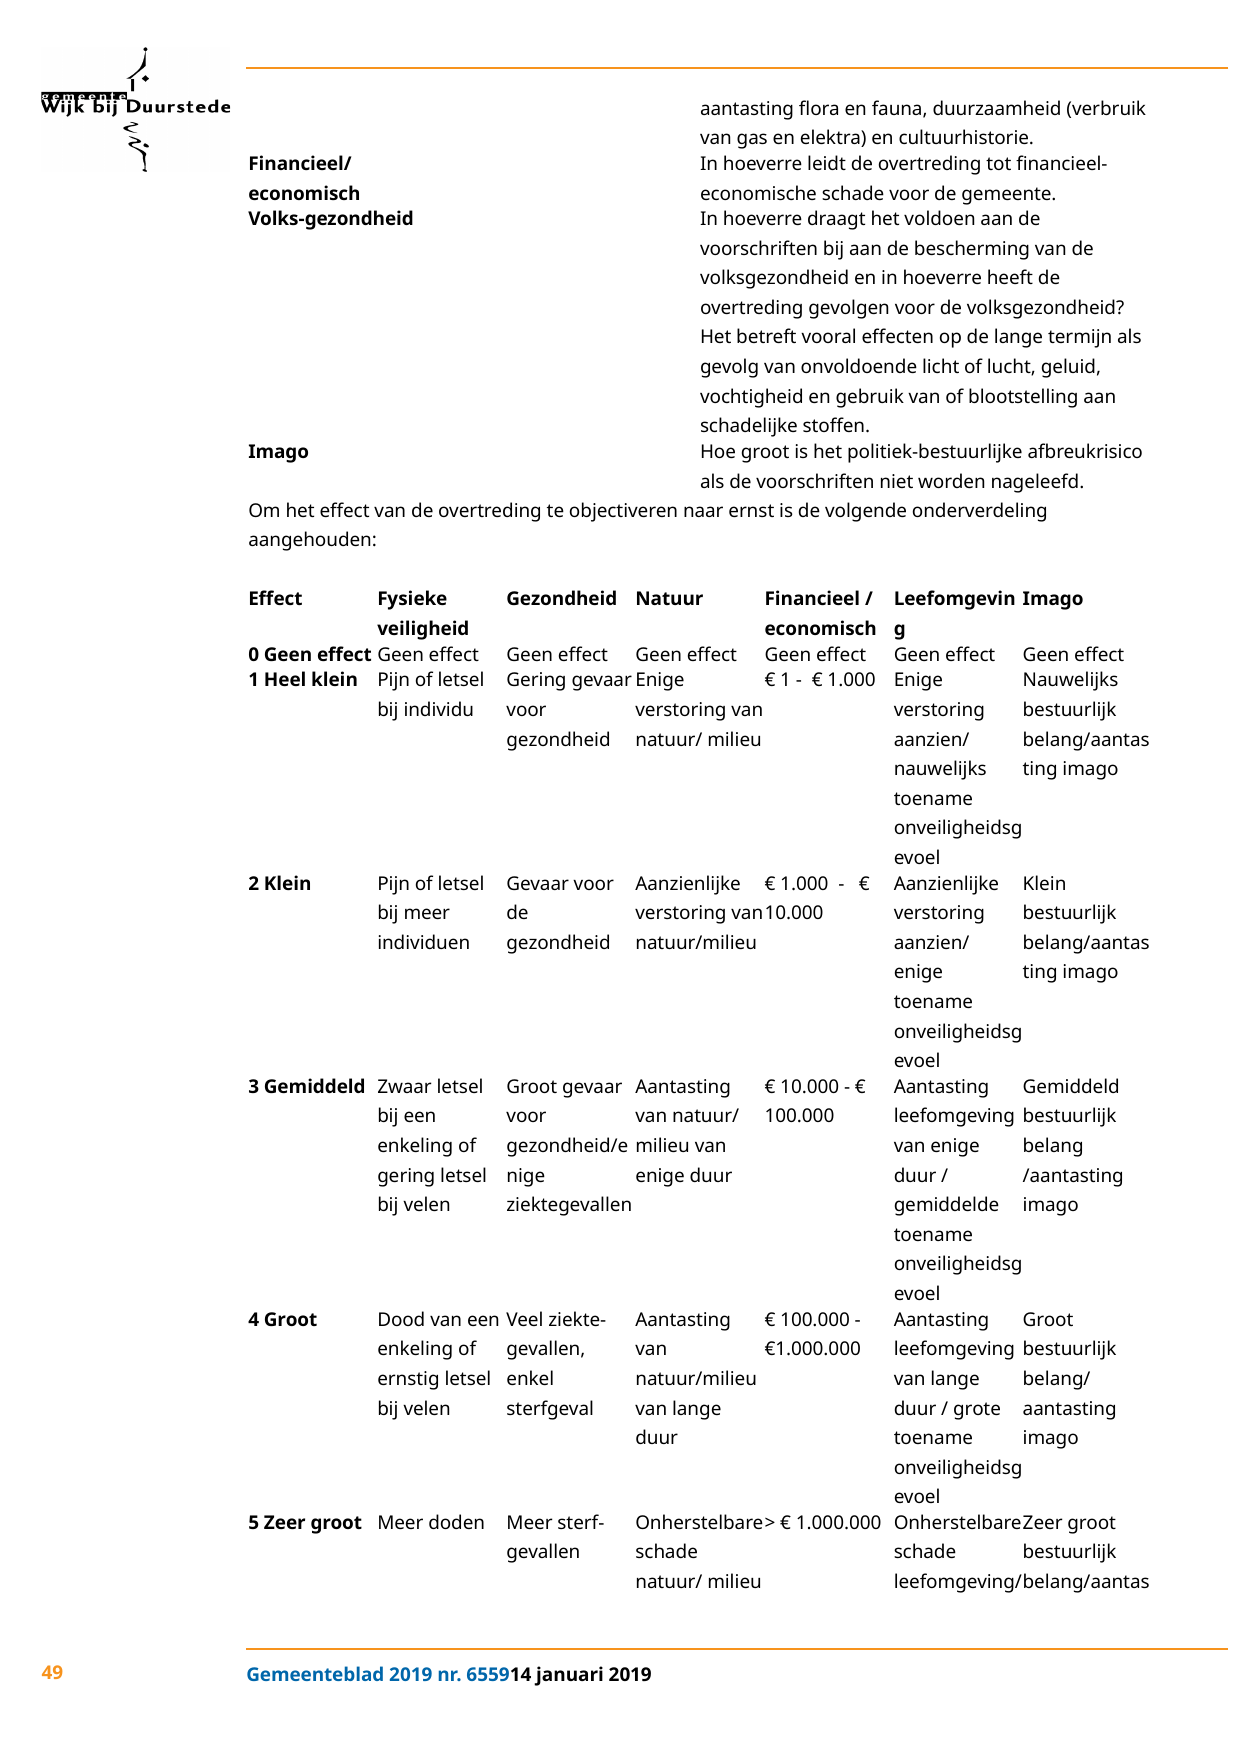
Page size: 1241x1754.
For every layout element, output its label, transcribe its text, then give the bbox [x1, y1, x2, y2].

table_cell Zwaar letsel bij een enkeling of gering letsel bij velen [377, 1073, 506, 1306]
table_cell Geen effect [1023, 641, 1152, 667]
table_cell Aanzienlijke verstoring aanzien/ enige toename onveiligheidsgevoel [894, 870, 1022, 1073]
table_cell € 1.000 - € 10.000 [764, 870, 893, 1073]
table_cell Aantasting leefomgeving van enige duur / gemiddelde toename onveiligheidsgevoel [894, 1073, 1022, 1306]
table_header Effect [248, 586, 377, 641]
table_header Leefomgeving [894, 586, 1022, 641]
table_cell Pijn of letsel bij meer individuen [377, 870, 506, 1073]
table_cell Dood van een enkeling of ernstig letsel bij velen [377, 1306, 506, 1509]
table_header Financieel / economisch [764, 586, 893, 641]
table_cell Geen effect [764, 641, 893, 667]
table_cell Financieel/ economisch [248, 150, 700, 205]
table_cell Zeer groot bestuurlijk belang/aantas [1023, 1509, 1152, 1594]
table_cell Klein bestuurlijk belang/aantasting imago [1023, 870, 1152, 1073]
table_cell Veel ziekte-gevallen, enkel sterfgeval [506, 1306, 635, 1509]
table_cell 1 Heel klein [248, 667, 377, 870]
table_cell Onherstelbare schade natuur/ milieu [635, 1509, 764, 1594]
table_cell Aantasting van natuur/ milieu van enige duur [635, 1073, 764, 1306]
table_cell Gering gevaar voor gezondheid [506, 667, 635, 870]
table_cell 5 Zeer groot [248, 1509, 377, 1594]
table_cell Geen effect [635, 641, 764, 667]
table_cell € 10.000 - € 100.000 [764, 1073, 893, 1306]
table_cell Enige verstoring van natuur/ milieu [635, 667, 764, 870]
table_cell Geen effect [377, 641, 506, 667]
table_cell Groot gevaar voor gezondheid/enige ziektegevallen [506, 1073, 635, 1306]
table_cell Gemiddeld bestuurlijk belang /aantasting imago [1023, 1073, 1152, 1306]
picture [41, 47, 231, 172]
table_header Natuur [635, 586, 764, 641]
table_cell Gevaar voor de gezondheid [506, 870, 635, 1073]
table_cell Pijn of letsel bij individu [377, 667, 506, 870]
table_cell Groot bestuurlijk belang/ aantasting imago [1023, 1306, 1152, 1509]
table_cell Meer sterf-gevallen [506, 1509, 635, 1594]
table_cell Imago [248, 438, 700, 493]
table_header Gezondheid [506, 586, 635, 641]
table_cell Geen effect [894, 641, 1022, 667]
table_cell € 100.000 - €1.000.000 [764, 1306, 893, 1509]
table_cell aantasting flora en fauna, duurzaamheid (verbruik van gas en elektra) en cultuurhistorie. [700, 95, 1152, 150]
table_cell Enige verstoring aanzien/ nauwelijks toename onveiligheidsgevoel [894, 667, 1022, 870]
table_cell 4 Groot [248, 1306, 377, 1509]
table_cell Hoe groot is het politiek-bestuurlijke afbreukrisico als de voorschriften niet worden nageleefd. [700, 438, 1152, 493]
table_cell Onherstelbare schade leefomgeving/ [894, 1509, 1022, 1594]
table_cell € 1 - € 1.000 [764, 667, 893, 870]
table_cell Nauwelijks bestuurlijk belang/aantasting imago [1023, 667, 1152, 870]
table_cell Meer doden [377, 1509, 506, 1594]
table_header Imago [1023, 586, 1152, 641]
table_cell 2 Klein [248, 870, 377, 1073]
table_cell Geen effect [506, 641, 635, 667]
table_cell [248, 95, 700, 150]
table_cell 3 Gemiddeld [248, 1073, 377, 1306]
table_cell Volks-gezondheid [248, 205, 700, 438]
table_cell In hoeverre leidt de overtreding tot financieel- economische schade voor de gemeente. [700, 150, 1152, 205]
table_cell In hoeverre draagt het voldoen aan de voorschriften bij aan de bescherming van de volksgezondheid en in hoeverre heeft de overtreding gevolgen voor de volksgezondheid? Het betreft vooral effecten op de lange termijn als gevolg van onvoldoende licht of lucht, geluid, vochtigheid en gebruik van of blootstelling aan schadelijke stoffen. [700, 205, 1152, 438]
table_cell Aantasting van natuur/milieu van lange duur [635, 1306, 764, 1509]
table_cell > € 1.000.000 [764, 1509, 893, 1594]
text Om het effect van de overtreding te objectiveren naar ernst is de volgende onderverdeling aangehouden: [248, 497, 1152, 552]
table_cell Aantasting leefomgeving van lange duur / grote toename onveiligheidsgevoel [894, 1306, 1022, 1509]
table_cell Aanzienlijke verstoring van natuur/milieu [635, 870, 764, 1073]
table_cell 0 Geen effect [248, 641, 377, 667]
table_header Fysieke veiligheid [377, 586, 506, 641]
